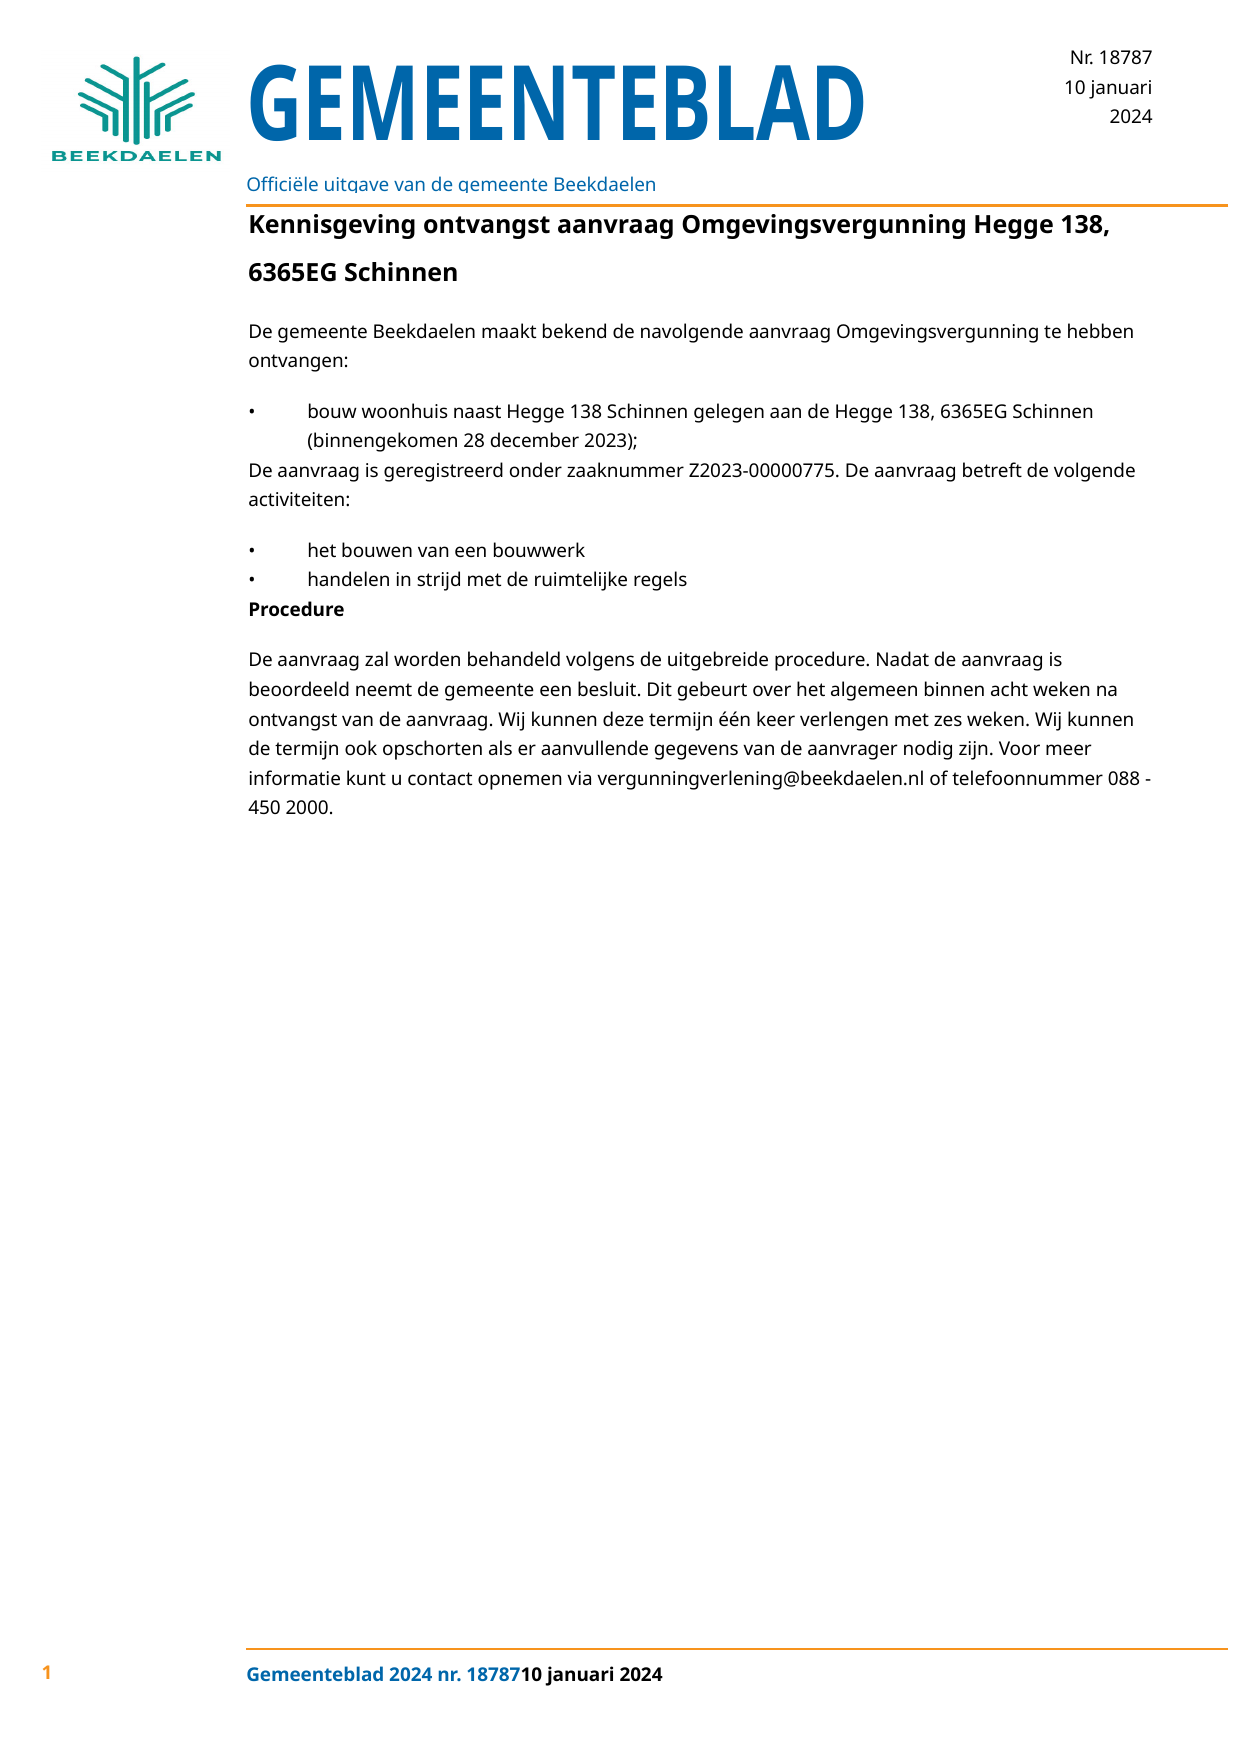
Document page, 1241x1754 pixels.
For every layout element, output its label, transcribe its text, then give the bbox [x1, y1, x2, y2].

text De aanvraag zal worden behandeld volgens de uitgebreide procedure. Nadat de aanvraag is beoordeeld neemt de gemeente een besluit. Dit gebeurt over het algemeen binnen acht weken na ontvangst van de aanvraag. Wij kunnen deze termijn één keer verlengen met zes weken. Wij kunnen de termijn ook opschorten als er aanvullende gegevens van de aanvrager nodig zijn. Voor meer informatie kunt u contact opnemen via vergunningverlening@beekdaelen.nl of telefoonnummer 088 - 450 2000. [248, 647, 1152, 820]
text De gemeente Beekdaelen maakt bekend de navolgende aanvraag Omgevingsvergunning te hebben ontvangen: [248, 318, 1152, 373]
text De aanvraag is geregistreerd onder zaaknummer Z2023-00000775. De aanvraag betreft de volgende activiteiten: [248, 457, 1152, 512]
picture [41, 47, 231, 172]
text Procedure [248, 596, 1152, 622]
list handelen in strijd met de ruimtelijke regels [248, 567, 1152, 592]
list bouw woonhuis naast Hegge 138 Schinnen gelegen aan de Hegge 138, 6365EG Schinnen (binnengekomen 28 december 2023); [248, 398, 1152, 453]
text Kennisgeving ontvangst aanvraag Omgevingsvergunning Hegge 138, 6365EG Schinnen [248, 207, 1152, 288]
list het bouwen van een bouwwerk [248, 537, 1152, 563]
